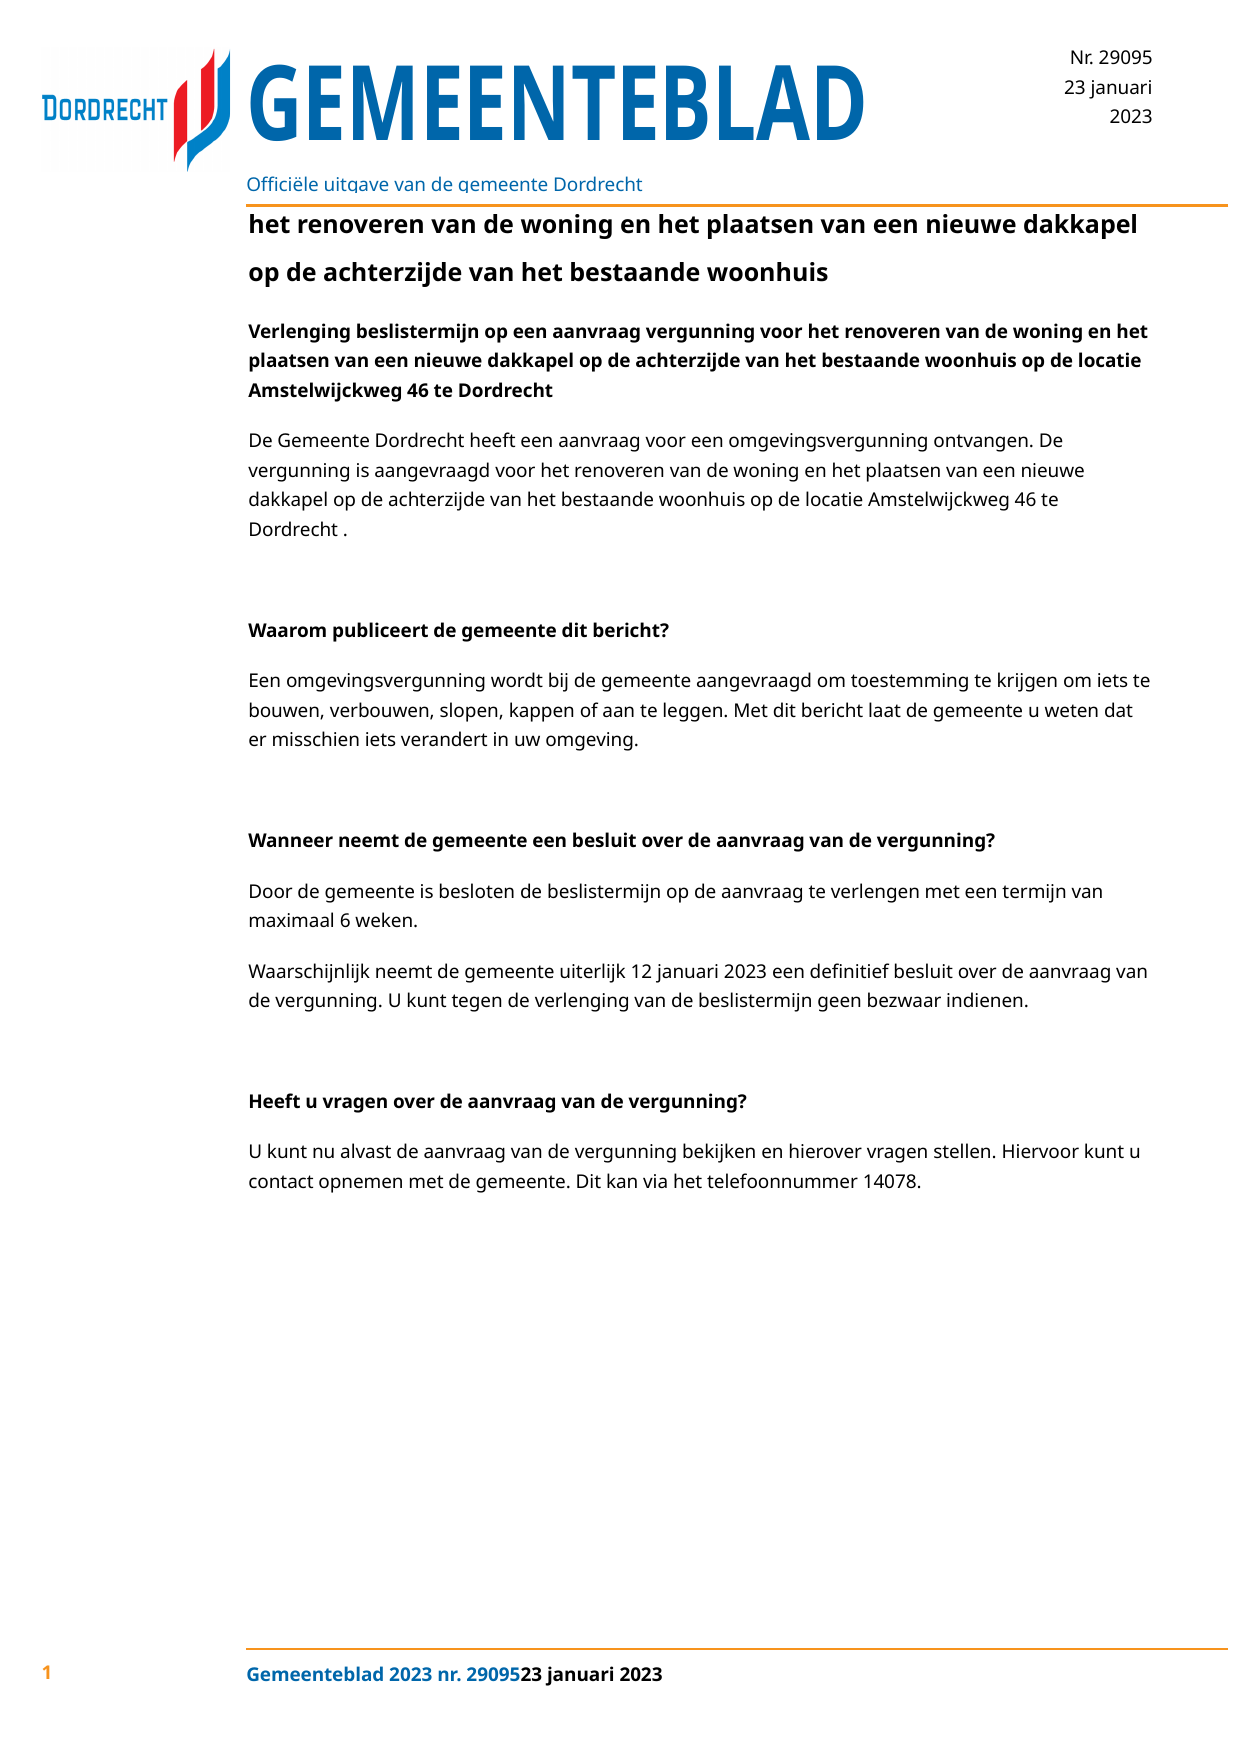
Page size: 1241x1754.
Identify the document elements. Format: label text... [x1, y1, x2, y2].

text Verlenging beslistermijn op een aanvraag vergunning voor het renoveren van de woning en het plaatsen van een nieuwe dakkapel op de achterzijde van het bestaande woonhuis op de locatie Amstelwijckweg 46 te Dordrecht [248, 318, 1152, 403]
text het renoveren van de woning en het plaatsen van een nieuwe dakkapel op de achterzijde van het bestaande woonhuis [248, 207, 1152, 288]
text Door de gemeente is besloten de beslistermijn op de aanvraag te verlengen met een termijn van maximaal 6 weken. [248, 878, 1152, 933]
text Waarom publiceert de gemeente dit bericht? [248, 617, 1152, 643]
text Wanneer neemt de gemeente een besluit over de aanvraag van de vergunning? [248, 827, 1152, 853]
text De Gemeente Dordrecht heeft een aanvraag voor een omgevingsvergunning ontvangen. De vergunning is aangevraagd voor het renoveren van de woning en het plaatsen van een nieuwe dakkapel op de achterzijde van het bestaande woonhuis op de locatie Amstelwijckweg 46 te Dordrecht . [248, 427, 1152, 542]
text U kunt nu alvast de aanvraag van de vergunning bekijken en hierover vragen stellen. Hiervoor kunt u contact opnemen met de gemeente. Dit kan via het telefoonnummer 14078. [248, 1139, 1152, 1194]
text Waarschijnlijk neemt de gemeente uiterlijk 12 januari 2023 een definitief besluit over de aanvraag van de vergunning. U kunt tegen de verlenging van de beslistermijn geen bezwaar indienen. [248, 958, 1152, 1013]
text Heeft u vragen over de aanvraag van de vergunning? [248, 1088, 1152, 1114]
picture [41, 47, 231, 172]
text Een omgevingsvergunning wordt bij de gemeente aangevraagd om toestemming te krijgen om iets te bouwen, verbouwen, slopen, kappen of aan te leggen. Met dit bericht laat de gemeente u weten dat er misschien iets verandert in uw omgeving. [248, 667, 1152, 752]
